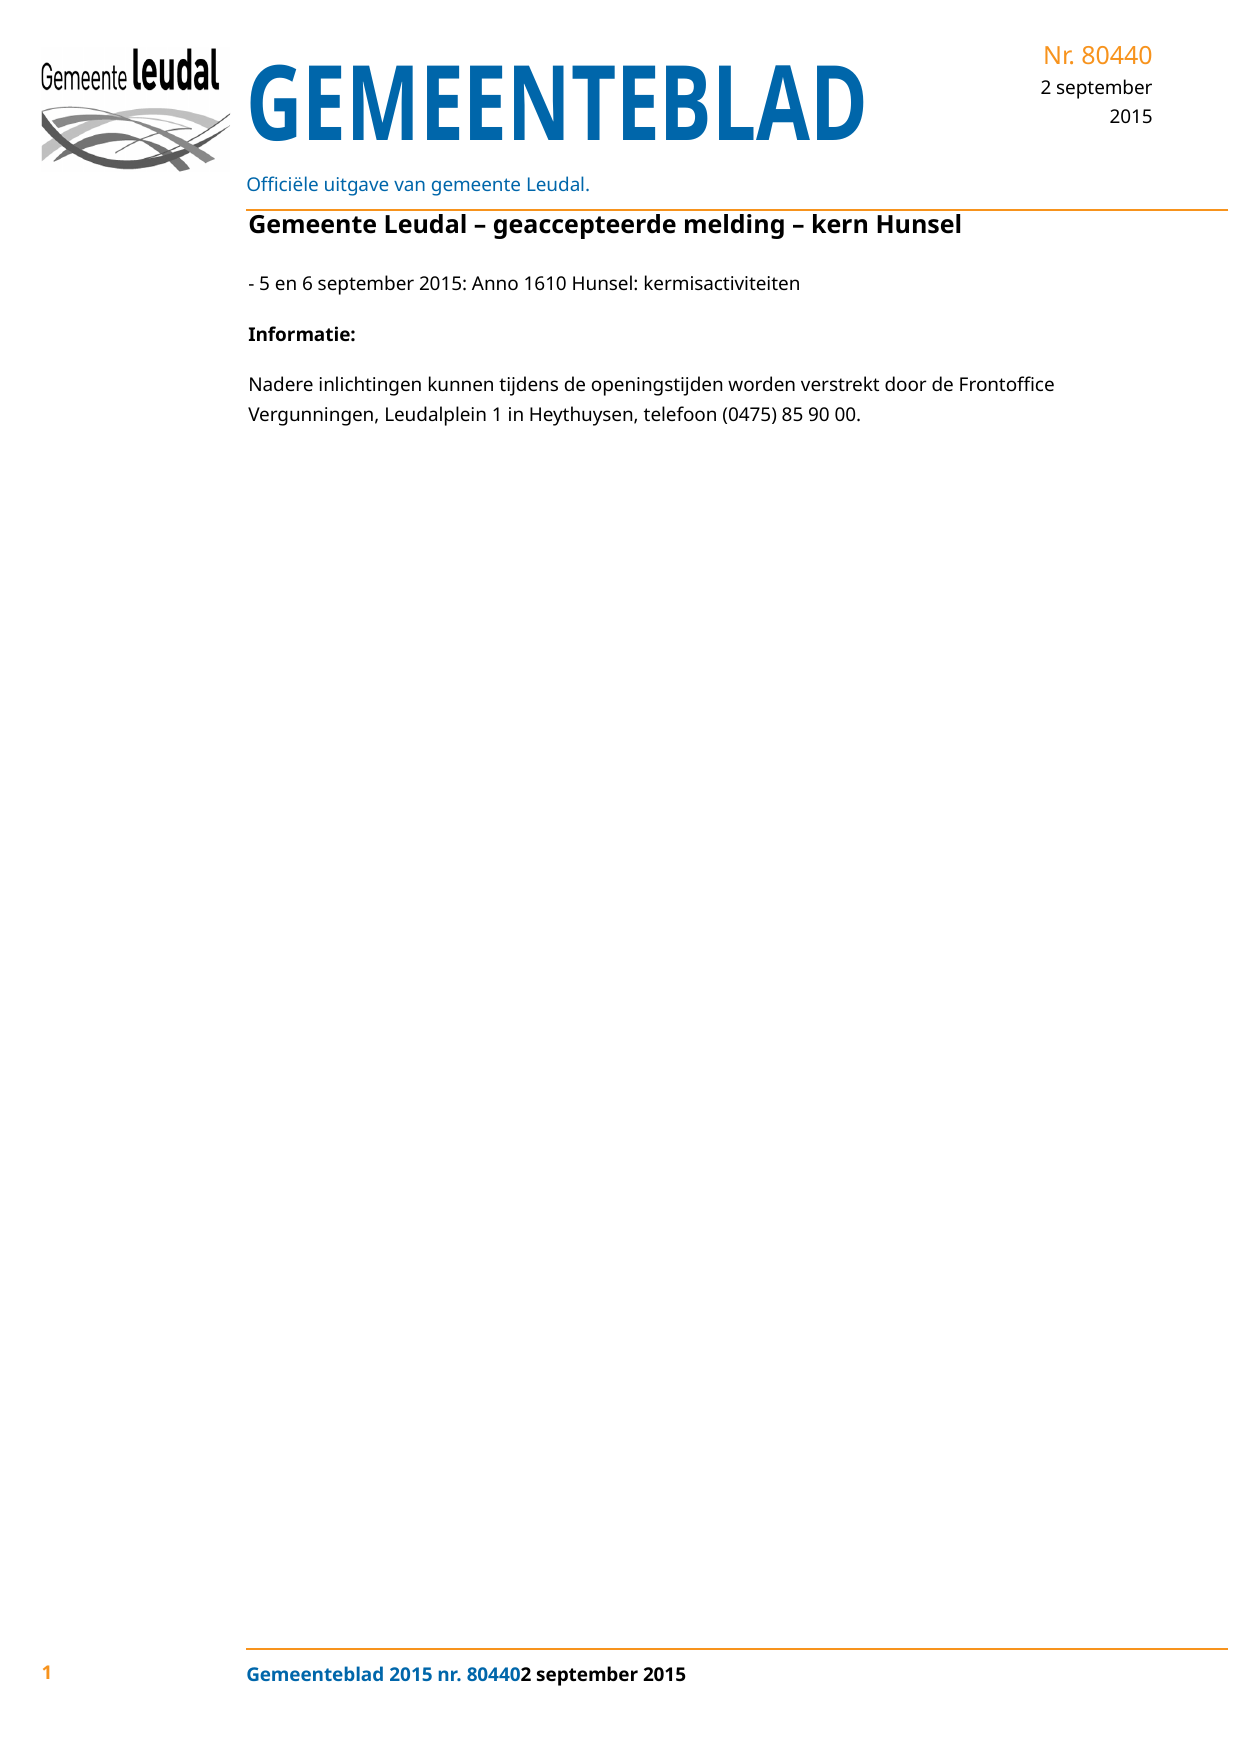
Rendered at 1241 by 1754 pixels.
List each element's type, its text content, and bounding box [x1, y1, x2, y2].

picture [41, 47, 231, 172]
text Nadere inlichtingen kunnen tijdens de openingstijden worden verstrekt door de Frontoffice Vergunningen, Leudalplein 1 in Heythuysen, telefoon (0475) 85 90 00. [248, 371, 1152, 426]
text Gemeente Leudal – geaccepteerde melding – kern Hunsel [248, 211, 1152, 241]
text - 5 en 6 september 2015: Anno 1610 Hunsel: kermisactiviteiten [248, 270, 1152, 296]
text Informatie: [248, 321, 1152, 346]
